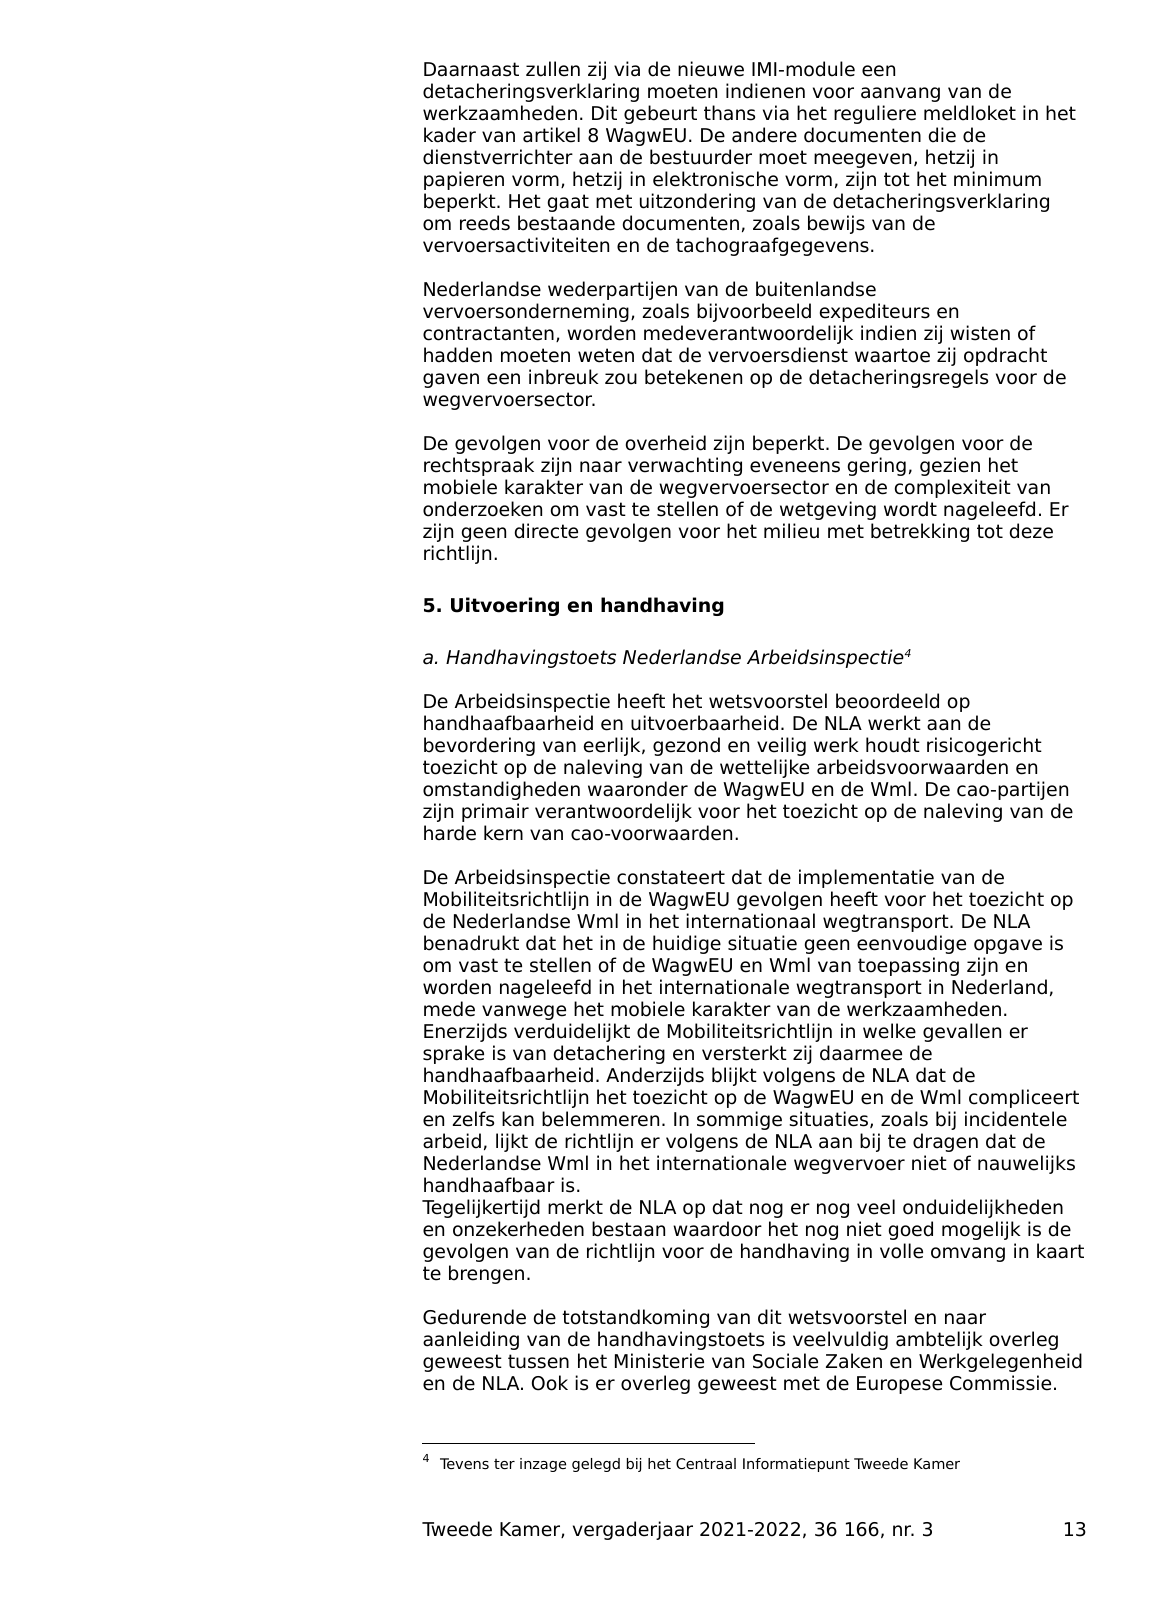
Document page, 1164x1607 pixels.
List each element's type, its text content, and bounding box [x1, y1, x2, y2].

subtitle a. Handhavingstoets Nederlandse Arbeidsinspectie [422, 647, 1087, 669]
text Nederlandse wederpartijen van de buitenlandse vervoersonderneming, zoals bijvoorbeeld expediteurs en contractanten, worden medeverantwoordelijk indien zij wisten of hadden moeten weten dat de vervoersdienst waartoe zij opdracht gaven een inbreuk zou betekenen op de detacheringsregels voor de wegvervoersector. [422, 279, 1087, 411]
text De gevolgen voor de overheid zijn beperkt. De gevolgen voor de rechtspraak zijn naar verwachting eveneens gering, gezien het mobiele karakter van de wegvervoersector en de complexiteit van onderzoeken om vast te stellen of de wetgeving wordt nageleefd. Er zijn geen directe gevolgen voor het milieu met betrekking tot deze richtlijn. [422, 433, 1087, 565]
text Tegelijkertijd merkt de NLA op dat nog er nog veel onduidelijkheden en onzekerheden bestaan waardoor het nog niet goed mogelijk is de gevolgen van de richtlijn voor de handhaving in volle omvang in kaart te brengen. [422, 1197, 1087, 1285]
text De Arbeidsinspectie heeft het wetsvoorstel beoordeeld op handhaafbaarheid en uitvoerbaarheid. De NLA werkt aan de bevordering van eerlijk, gezond en veilig werk houdt risicogericht toezicht op de naleving van de wettelijke arbeidsvoorwaarden en omstandigheden waaronder de WagwEU en de Wml. De cao-partijen zijn primair verantwoordelijk voor het toezicht op de naleving van de harde kern van cao-voorwaarden. [422, 691, 1087, 845]
subtitle 5. Uitvoering en handhaving [422, 595, 1087, 617]
text Gedurende de totstandkoming van dit wetsvoorstel en naar aanleiding van de handhavingstoets is veelvuldig ambtelijk overleg geweest tussen het Ministerie van Sociale Zaken en Werkgelegenheid en de NLA. Ook is er overleg geweest met de Europese Commissie. [422, 1307, 1087, 1395]
text De Arbeidsinspectie constateert dat de implementatie van de Mobiliteitsrichtlijn in de WagwEU gevolgen heeft voor het toezicht op de Nederlandse Wml in het internationaal wegtransport. De NLA benadrukt dat het in de huidige situatie geen eenvoudige opgave is om vast te stellen of de WagwEU en Wml van toepassing zijn en worden nageleefd in het internationale wegtransport in Nederland, mede vanwege het mobiele karakter van de werkzaamheden. Enerzijds verduidelijkt de Mobiliteitsrichtlijn in welke gevallen er sprake is van detachering en versterkt zij daarmee de handhaafbaarheid. Anderzijds blijkt volgens de NLA dat de Mobiliteitsrichtlijn het toezicht op de WagwEU en de Wml compliceert en zelfs kan belemmeren. In sommige situaties, zoals bij incidentele arbeid, lijkt de richtlijn er volgens de NLA aan bij te dragen dat de Nederlandse Wml in het internationale wegvervoer niet of nauwelijks handhaafbaar is. [422, 867, 1087, 1197]
text Daarnaast zullen zij via de nieuwe IMI-module een detacheringsverklaring moeten indienen voor aanvang van de werkzaamheden. Dit gebeurt thans via het reguliere meldloket in het kader van artikel 8 WagwEU. De andere documenten die de dienstverrichter aan de bestuurder moet meegeven, hetzij in papieren vorm, hetzij in elektronische vorm, zijn tot het minimum beperkt. Het gaat met uitzondering van de detacheringsverklaring om reeds bestaande documenten, zoals bewijs van de vervoersactiviteiten en de tachograafgegevens. [422, 59, 1087, 257]
text Tevens ter inzage gelegd bij het Centraal Informatiepunt Tweede Kamer [422, 1452, 1087, 1474]
